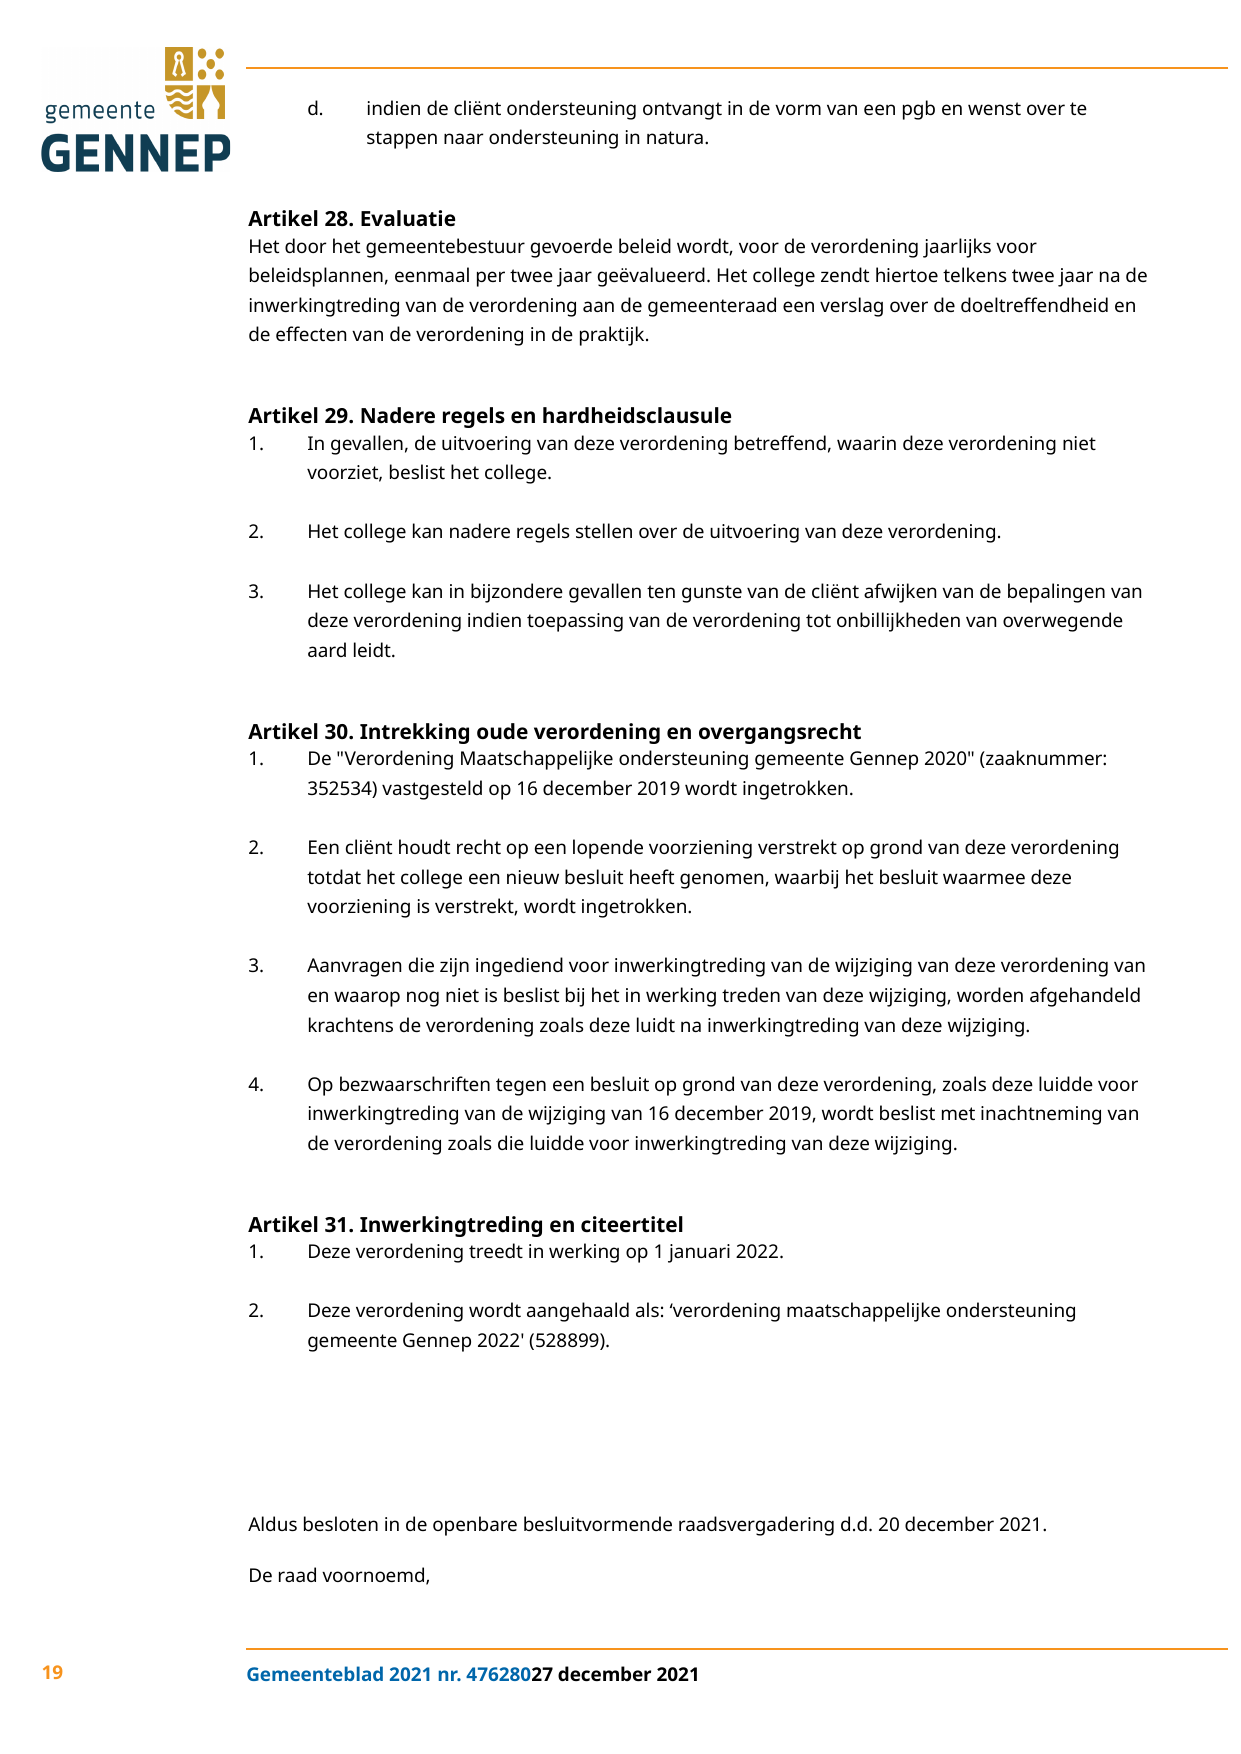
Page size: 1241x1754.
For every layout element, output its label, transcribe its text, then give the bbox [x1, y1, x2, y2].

text Artikel 31. Inwerkingtreding en citeertitel [248, 1210, 1152, 1238]
list De "Verordening Maatschappelijke ondersteuning gemeente Gennep 2020" (zaaknummer: 352534) vastgesteld op 16 december 2019 wordt ingetrokken. [248, 746, 1152, 801]
text Artikel 29. Nadere regels en hardheidsclausule [248, 402, 1152, 430]
text Artikel 28. Evaluatie [248, 204, 1152, 233]
text Het door het gemeentebestuur gevoerde beleid wordt, voor de verordening jaarlijks voor beleidsplannen, eenmaal per twee jaar geëvalueerd. Het college zendt hiertoe telkens twee jaar na de inwerkingtreding van de verordening aan de gemeenteraad een verslag over de doeltreffendheid en de effecten van de verordening in de praktijk. [248, 233, 1152, 347]
text Aldus besloten in de openbare besluitvormende raadsvergadering d.d. 20 december 2021. [248, 1511, 1152, 1537]
text Artikel 30. Intrekking oude verordening en overgangsrecht [248, 717, 1152, 746]
list Een cliënt houdt recht op een lopende voorziening verstrekt op grond van deze verordening totdat het college een nieuw besluit heeft genomen, waarbij het besluit waarmee deze voorziening is verstrekt, wordt ingetrokken. [248, 834, 1152, 919]
list Op bezwaarschriften tegen een besluit op grond van deze verordening, zoals deze luidde voor inwerkingtreding van de wijziging van 16 december 2019, wordt beslist met inachtneming van de verordening zoals die luidde voor inwerkingtreding van deze wijziging. [248, 1071, 1152, 1156]
list Deze verordening wordt aangehaald als: ‘verordening maatschappelijke ondersteuning gemeente Gennep 2022' (528899). [248, 1298, 1152, 1353]
list Het college kan nadere regels stellen over de uitvoering van deze verordening. [248, 519, 1152, 544]
list Het college kan in bijzondere gevallen ten gunste van de cliënt afwijken van de bepalingen van deze verordening indien toepassing van de verordening tot onbillijkheden van overwegende aard leidt. [248, 578, 1152, 663]
list Deze verordening treedt in werking op 1 januari 2022. [248, 1238, 1152, 1264]
list In gevallen, de uitvoering van deze verordening betreffend, waarin deze verordening niet voorziet, beslist het college. [248, 430, 1152, 485]
text De raad voornoemd, [248, 1562, 1152, 1588]
list Aanvragen die zijn ingediend voor inwerkingtreding van de wijziging van deze verordening van en waarop nog niet is beslist bij het in werking treden van deze wijziging, worden afgehandeld krachtens de verordening zoals deze luidt na inwerkingtreding van deze wijziging. [248, 953, 1152, 1037]
picture [41, 47, 231, 172]
list indien de cliënt ondersteuning ontvangt in de vorm van een pgb en wenst over te stappen naar ondersteuning in natura. [307, 95, 1152, 150]
